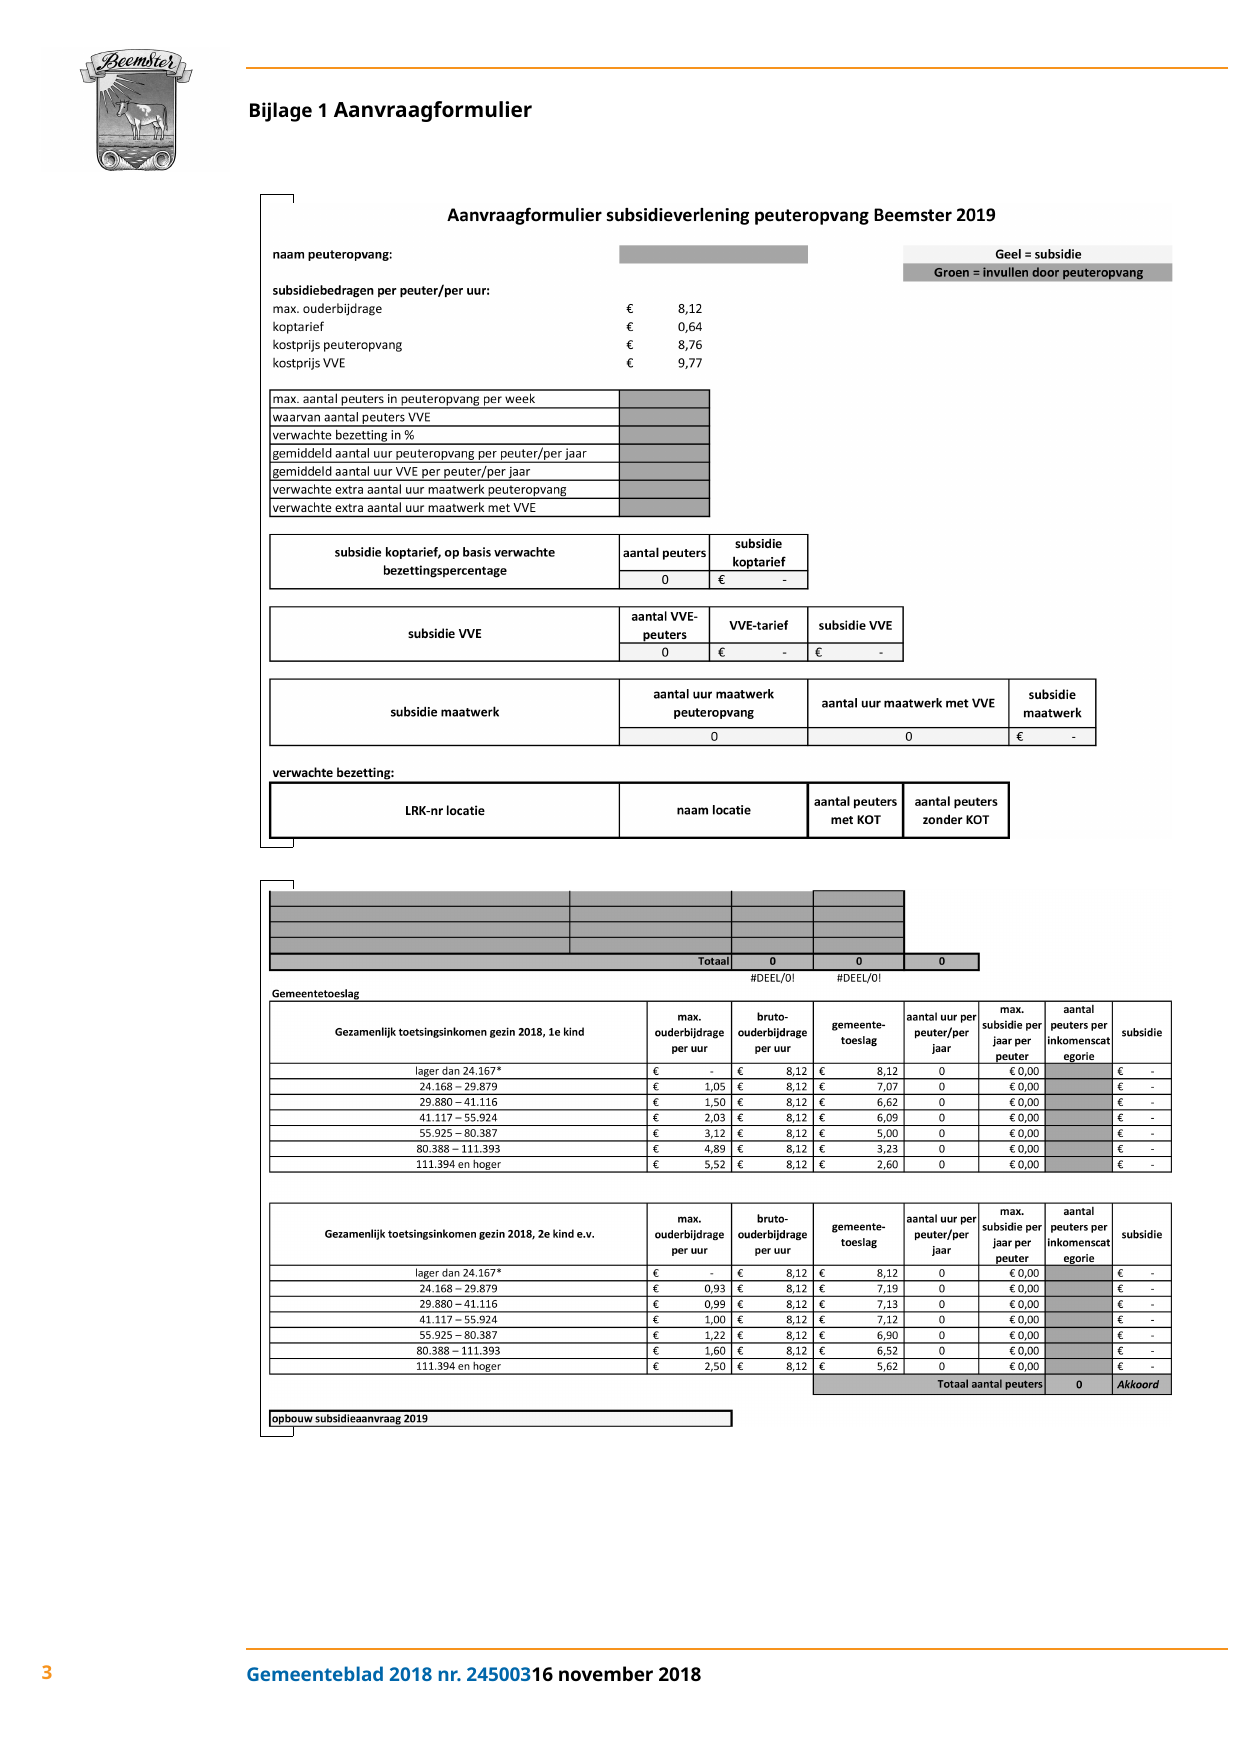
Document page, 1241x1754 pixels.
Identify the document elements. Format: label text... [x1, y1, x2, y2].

picture [268, 203, 1173, 839]
text Bijlage 1 Aanvraagformulier [248, 95, 1152, 123]
picture [268, 889, 1173, 1427]
picture [41, 47, 231, 172]
